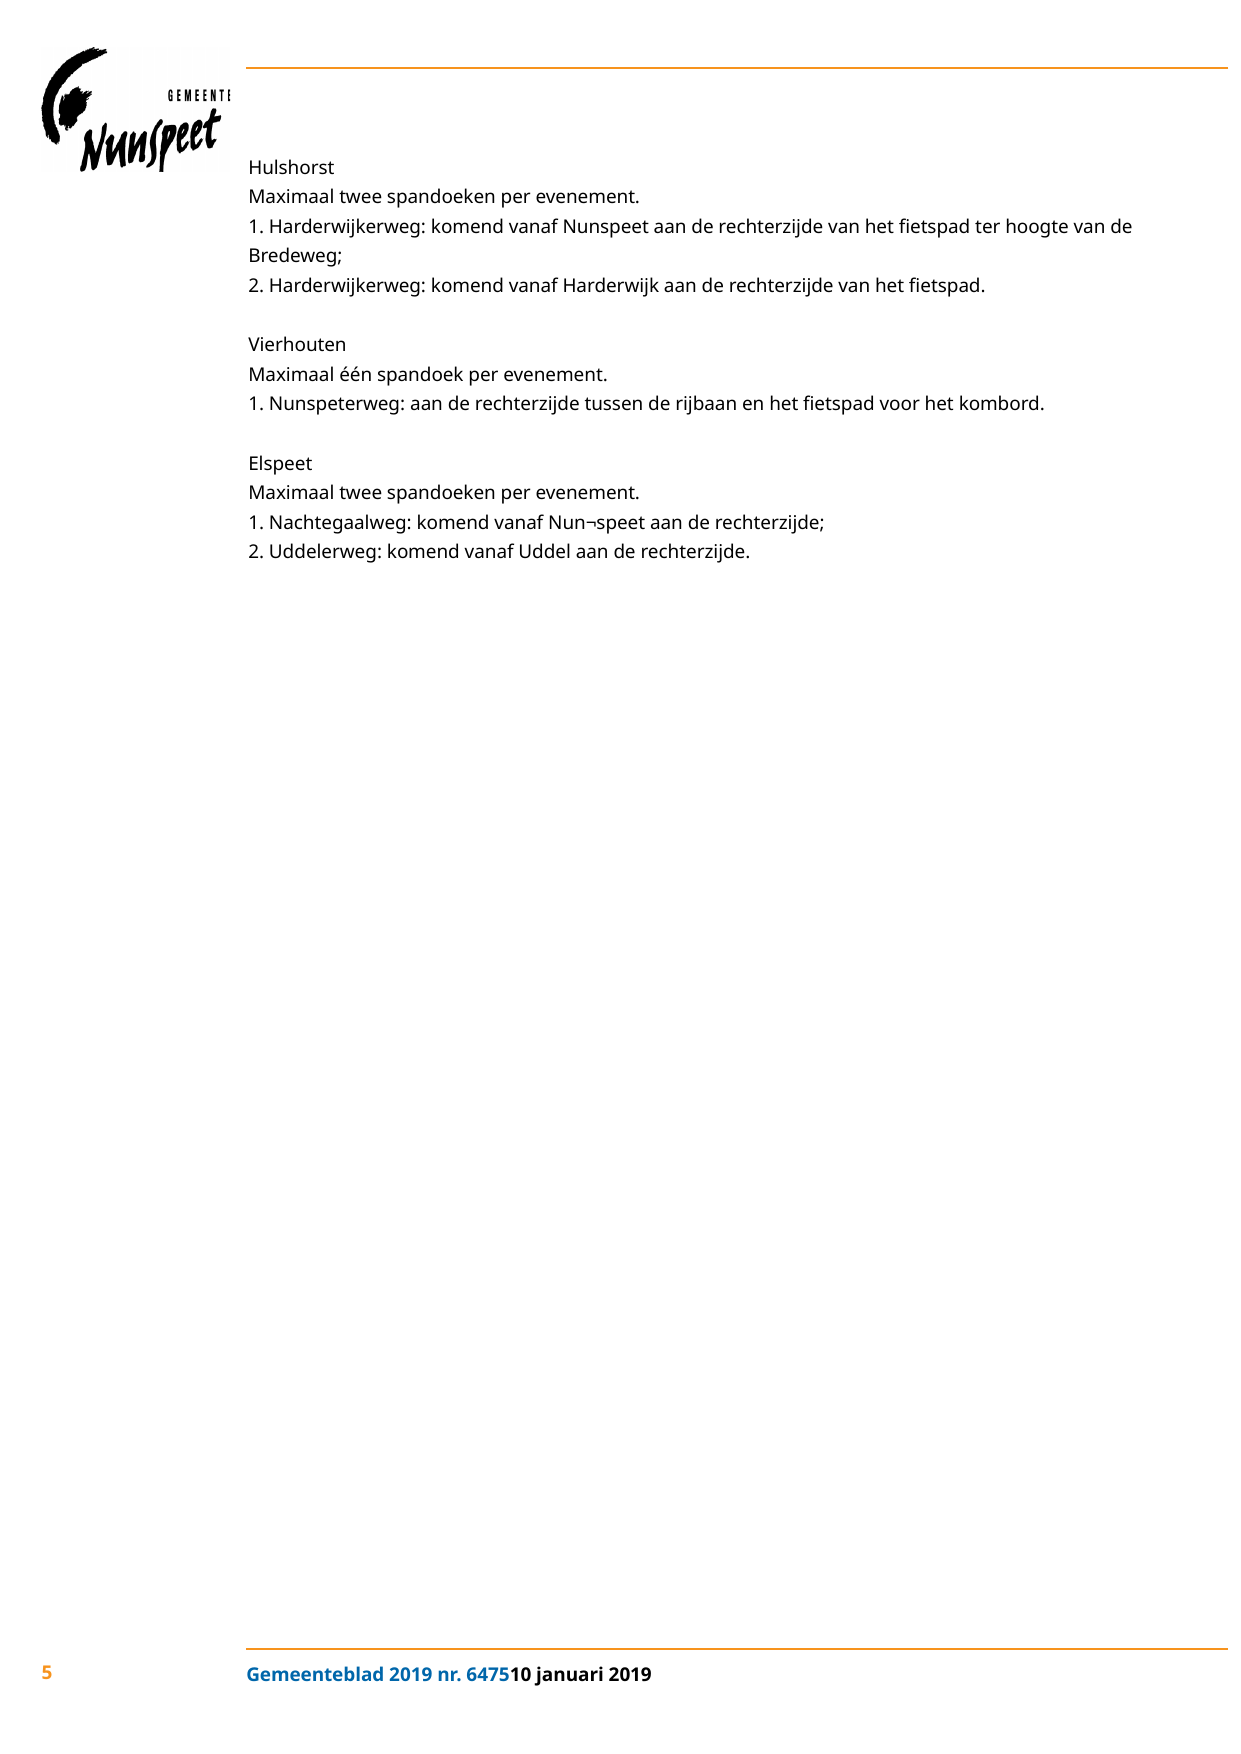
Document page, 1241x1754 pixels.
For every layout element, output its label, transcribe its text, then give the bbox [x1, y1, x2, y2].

text Maximaal twee spandoeken per evenement. [248, 479, 1152, 505]
text 1. Harderwijkerweg: komend vanaf Nunspeet aan de rechterzijde van het fietspad ter hoogte van de Bredeweg; [248, 213, 1152, 268]
text Maximaal twee spandoeken per evenement. [248, 183, 1152, 209]
text Hulshorst [248, 154, 1152, 180]
text 1. Nachtegaalweg: komend vanaf Nun¬speet aan de rechterzijde; [248, 509, 1152, 535]
text 1. Nunspeterweg: aan de rechterzijde tussen de rijbaan en het fietspad voor het kombord. [248, 391, 1152, 416]
picture [41, 47, 231, 172]
text 2. Uddelerweg: komend vanaf Uddel aan de rechterzijde. [248, 538, 1152, 564]
text Vierhouten [248, 331, 1152, 357]
text Maximaal één spandoek per evenement. [248, 361, 1152, 387]
text Elspeet [248, 450, 1152, 476]
text 2. Harderwijkerweg: komend vanaf Harderwijk aan de rechterzijde van het fietspad. [248, 272, 1152, 298]
